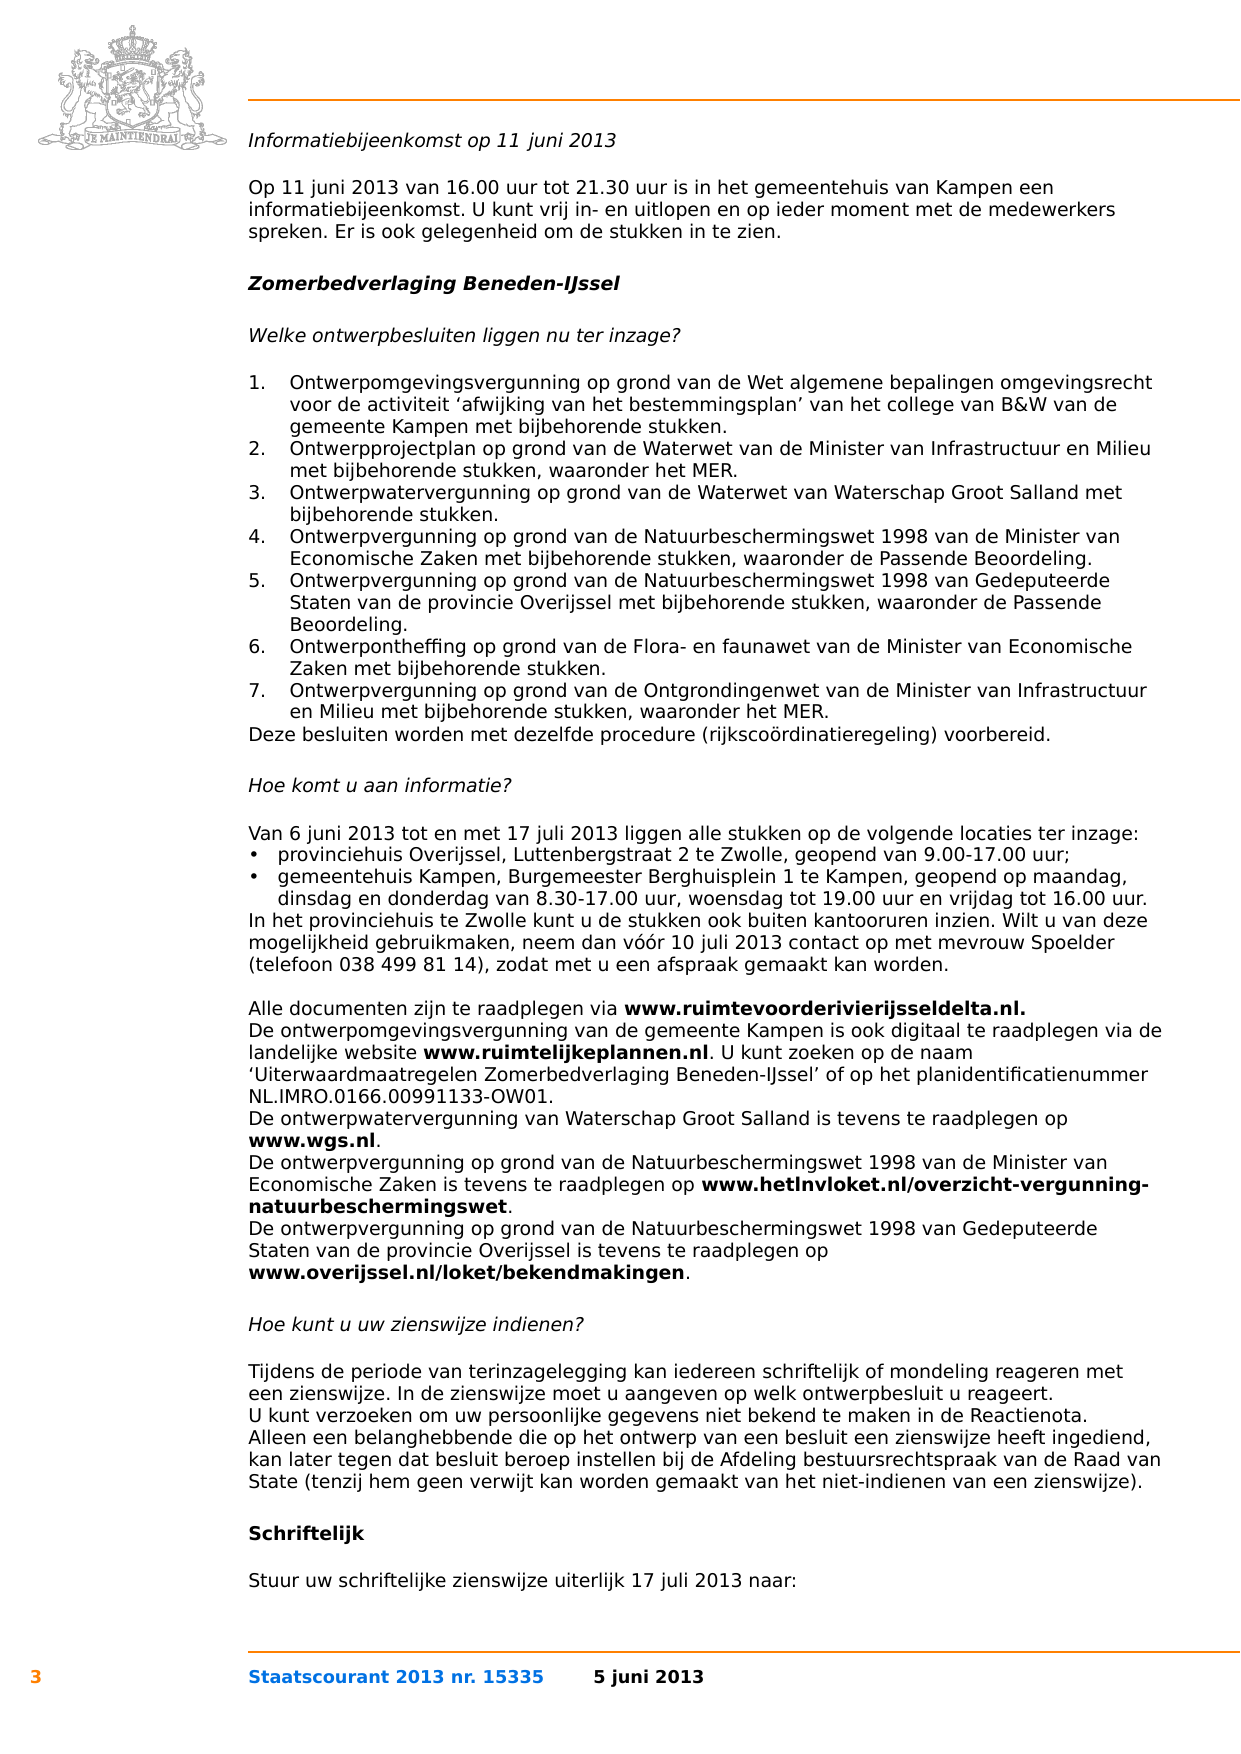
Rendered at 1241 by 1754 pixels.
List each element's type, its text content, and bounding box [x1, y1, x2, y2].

text U kunt verzoeken om uw persoonlijke gegevens niet bekend te maken in de Reactienota. [248, 1405, 1163, 1427]
subtitle Welke ontwerpbesluiten liggen nu ter inzage? [248, 325, 1163, 347]
text 2. Ontwerpprojectplan op grond van de Waterwet van de Minister van Infrastructuur en Milieu met bijbehorende stukken, waaronder het MER. [248, 438, 1163, 482]
subtitle Informatiebijeenkomst op 11 juni 2013 [248, 130, 1163, 152]
text 7. Ontwerpvergunning op grond van de Ontgrondingenwet van de Minister van Infrastructuur en Milieu met bijbehorende stukken, waaronder het MER. [248, 679, 1163, 723]
text • provinciehuis Overijssel, Luttenbergstraat 2 te Zwolle, geopend van 9.00-17.00 uur; [248, 844, 1163, 866]
subtitle Hoe kunt u uw zienswijze indienen? [248, 1314, 1163, 1336]
subtitle Zomerbedverlaging Beneden-IJssel [248, 273, 1163, 295]
text De ontwerpvergunning op grond van de Natuurbeschermingswet 1998 van Gedeputeerde Staten van de provincie Overijssel is tevens te raadplegen op www.overijssel.nl/loket/bekendmakingen. [248, 1218, 1163, 1284]
text 4. Ontwerpvergunning op grond van de Natuurbeschermingswet 1998 van de Minister van Economische Zaken met bijbehorende stukken, waaronder de Passende Beoordeling. [248, 526, 1163, 569]
text Alle documenten zijn te raadplegen via www.ruimtevoorderivierijsseldelta.nl. [248, 998, 1163, 1020]
subtitle Schriftelijk [248, 1523, 1163, 1545]
text • gemeentehuis Kampen, Burgemeester Berghuisplein 1 te Kampen, geopend op maandag, dinsdag en donderdag van 8.30-17.00 uur, woensdag tot 19.00 uur en vrijdag tot 16.00 uur. [248, 866, 1163, 910]
text De ontwerpvergunning op grond van de Natuurbeschermingswet 1998 van de Minister van Economische Zaken is tevens te raadplegen op www.hetlnvloket.nl/overzicht-vergunning-natuurbeschermingswet. [248, 1152, 1163, 1218]
text 1. Ontwerpomgevingsvergunning op grond van de Wet algemene bepalingen omgevingsrecht voor de activiteit ‘afwijking van het bestemmingsplan’ van het college van B&W van de gemeente Kampen met bijbehorende stukken. [248, 372, 1163, 438]
text Van 6 juni 2013 tot en met 17 juli 2013 liggen alle stukken op de volgende locaties ter inzage: [248, 822, 1163, 844]
text In het provinciehuis te Zwolle kunt u de stukken ook buiten kantooruren inzien. Wilt u van deze mogelijkheid gebruikmaken, neem dan vóór 10 juli 2013 contact op met mevrouw Spoelder (telefoon 038 499 81 14), zodat met u een afspraak gemaakt kan worden. [248, 910, 1163, 976]
text Alleen een belanghebbende die op het ontwerp van een besluit een zienswijze heeft ingediend, kan later tegen dat besluit beroep instellen bij de Afdeling bestuursrechtspraak van de Raad van State (tenzij hem geen verwijt kan worden gemaakt van het niet-indienen van een zienswijze). [248, 1427, 1163, 1493]
text De ontwerpomgevingsvergunning van de gemeente Kampen is ook digitaal te raadplegen via de landelijke website www.ruimtelijkeplannen.nl. U kunt zoeken op de naam ‘Uiterwaardmaatregelen Zomerbedverlaging Beneden-IJssel’ of op het planidentificatienummer NL.IMRO.0166.00991133-OW01. [248, 1020, 1163, 1108]
text 6. Ontwerpontheffing op grond van de Flora- en faunawet van de Minister van Economische Zaken met bijbehorende stukken. [248, 636, 1163, 679]
picture [38, 25, 227, 150]
subtitle Hoe komt u aan informatie? [248, 775, 1163, 797]
text Op 11 juni 2013 van 16.00 uur tot 21.30 uur is in het gemeentehuis van Kampen een informatiebijeenkomst. U kunt vrij in- en uitlopen en op ieder moment met de medewerkers spreken. Er is ook gelegenheid om de stukken in te zien. [248, 177, 1163, 243]
text 3. Ontwerpwatervergunning op grond van de Waterwet van Waterschap Groot Salland met bijbehorende stukken. [248, 482, 1163, 526]
text 5. Ontwerpvergunning op grond van de Natuurbeschermingswet 1998 van Gedeputeerde Staten van de provincie Overijssel met bijbehorende stukken, waaronder de Passende Beoordeling. [248, 569, 1163, 636]
text Deze besluiten worden met dezelfde procedure (rijkscoördinatieregeling) voorbereid. [248, 723, 1163, 745]
text De ontwerpwatervergunning van Waterschap Groot Salland is tevens te raadplegen op www.wgs.nl. [248, 1108, 1163, 1152]
text Stuur uw schriftelijke zienswijze uiterlijk 17 juli 2013 naar: [248, 1570, 1163, 1592]
text Tijdens de periode van terinzagelegging kan iedereen schriftelijk of mondeling reageren met een zienswijze. In de zienswijze moet u aangeven op welk ontwerpbesluit u reageert. [248, 1361, 1163, 1405]
